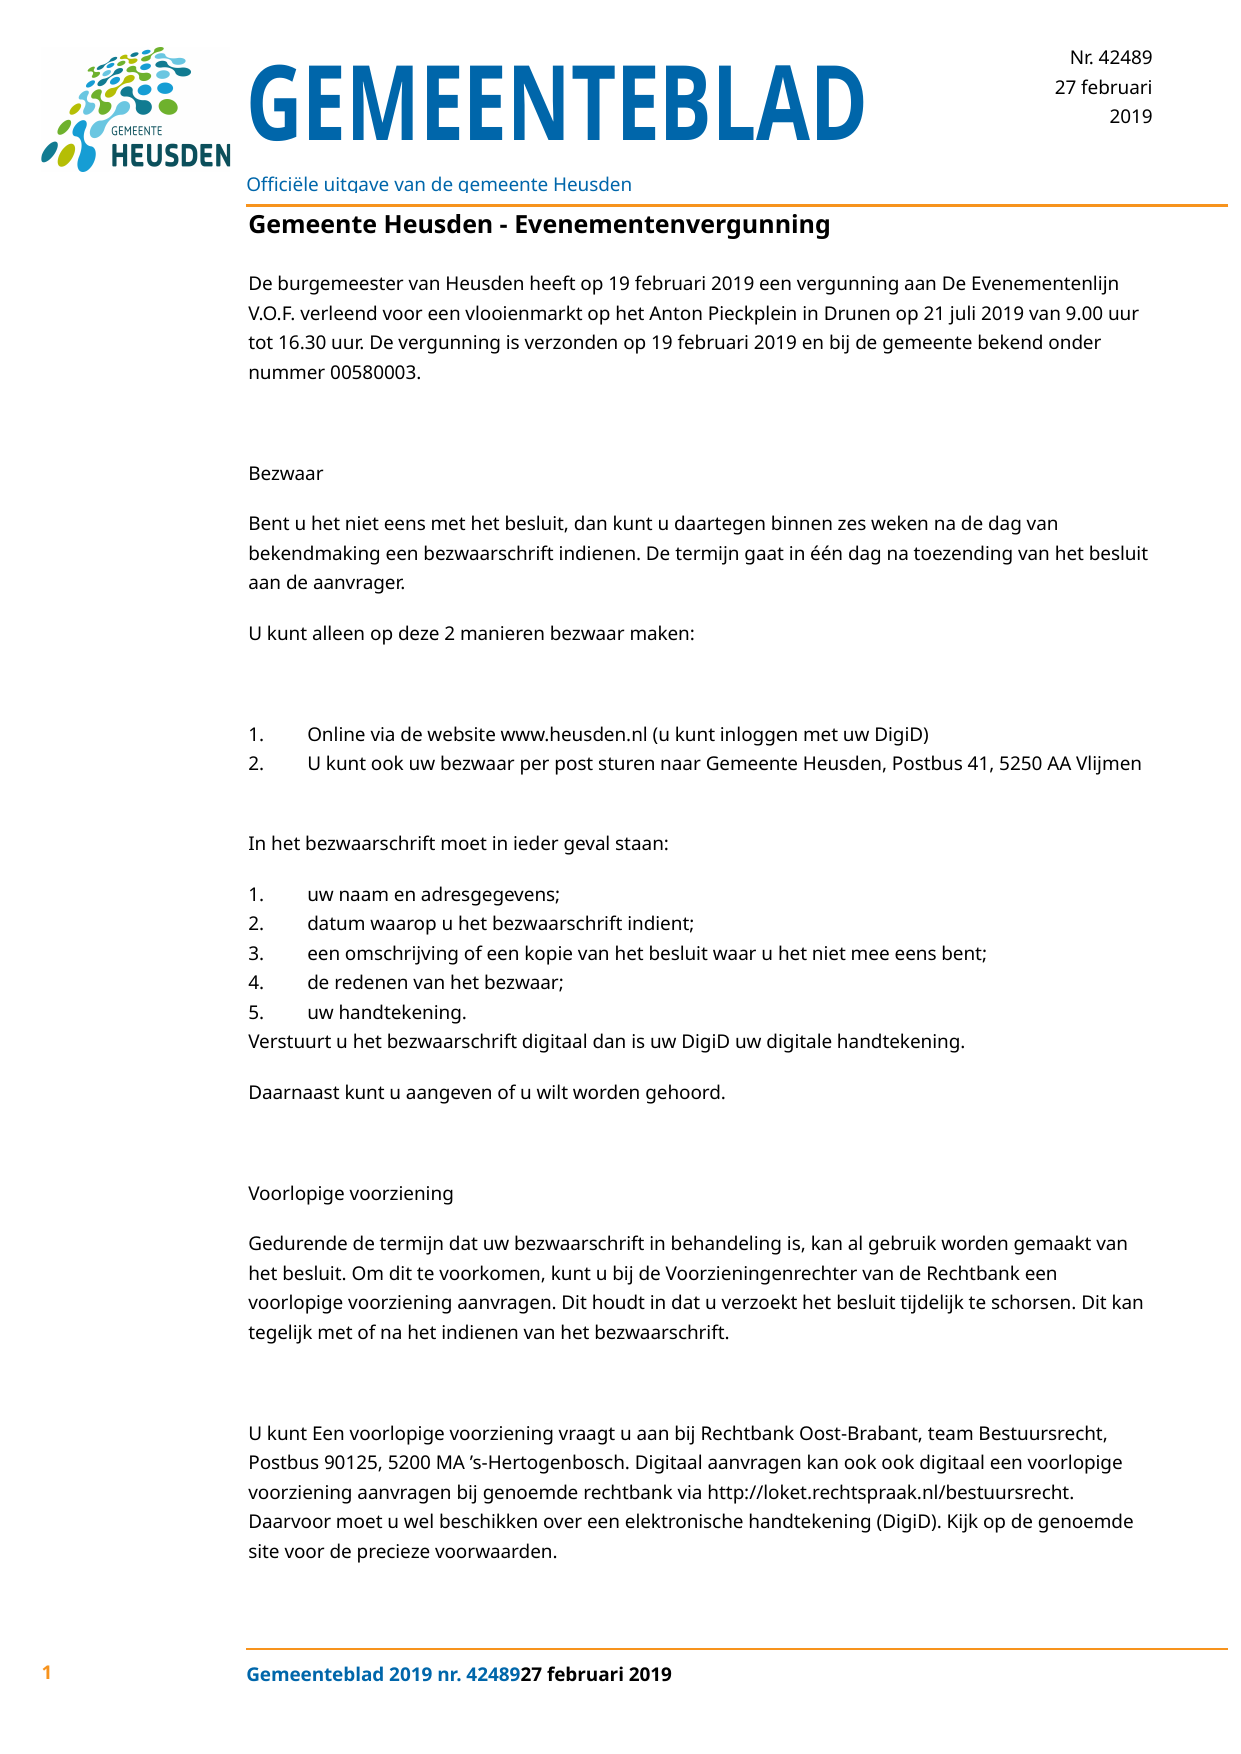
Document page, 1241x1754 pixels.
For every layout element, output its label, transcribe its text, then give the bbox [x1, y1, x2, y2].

text Gemeente Heusden - Evenementenvergunning [248, 207, 1152, 241]
list uw handtekening. [248, 999, 1152, 1025]
text U kunt alleen op deze 2 manieren bezwaar maken: [248, 620, 1152, 646]
list U kunt ook uw bezwaar per post sturen naar Gemeente Heusden, Postbus 41, 5250 AA Vlijmen [248, 750, 1152, 776]
text De burgemeester van Heusden heeft op 19 februari 2019 een vergunning aan De Evenementenlijn V.O.F. verleend voor een vlooienmarkt op het Anton Pieckplein in Drunen op 21 juli 2019 van 9.00 uur tot 16.30 uur. De vergunning is verzonden op 19 februari 2019 en bij de gemeente bekend onder nummer 00580003. [248, 270, 1152, 385]
text Voorlopige voorziening [248, 1180, 1152, 1206]
text Daarnaast kunt u aangeven of u wilt worden gehoord. [248, 1079, 1152, 1105]
list datum waarop u het bezwaarschrift indient; [248, 910, 1152, 936]
text In het bezwaarschrift moet in ieder geval staan: [248, 830, 1152, 856]
text Bezwaar [248, 460, 1152, 486]
text U kunt Een voorlopige voorziening vraagt u aan bij Rechtbank Oost-Brabant, team Bestuursrecht, Postbus 90125, 5200 MA ’s-Hertogenbosch. Digitaal aanvragen kan ook ook digitaal een voorlopige voorziening aanvragen bij genoemde rechtbank via http://loket.rechtspraak.nl/bestuursrecht. Daarvoor moet u wel beschikken over een elektronische handtekening (DigiD). Kijk op de genoemde site voor de precieze voorwaarden. [248, 1420, 1152, 1564]
picture [41, 47, 231, 172]
list Online via de website www.heusden.nl (u kunt inloggen met uw DigiD) [248, 721, 1152, 746]
text Verstuurt u het bezwaarschrift digitaal dan is uw DigiD uw digitale handtekening. [248, 1029, 1152, 1054]
list uw naam en adresgegevens; [248, 881, 1152, 906]
list een omschrijving of een kopie van het besluit waar u het niet mee eens bent; [248, 940, 1152, 966]
text Gedurende de termijn dat uw bezwaarschrift in behandeling is, kan al gebruik worden gemaakt van het besluit. Om dit te voorkomen, kunt u bij de Voorzieningenrechter van de Rechtbank een voorlopige voorziening aanvragen. Dit houdt in dat u verzoekt het besluit tijdelijk te schorsen. Dit kan tegelijk met of na het indienen van het bezwaarschrift. [248, 1230, 1152, 1345]
list de redenen van het bezwaar; [248, 969, 1152, 995]
text Bent u het niet eens met het besluit, dan kunt u daartegen binnen zes weken na de dag van bekendmaking een bezwaarschrift indienen. De termijn gaat in één dag na toezending van het besluit aan de aanvrager. [248, 510, 1152, 595]
